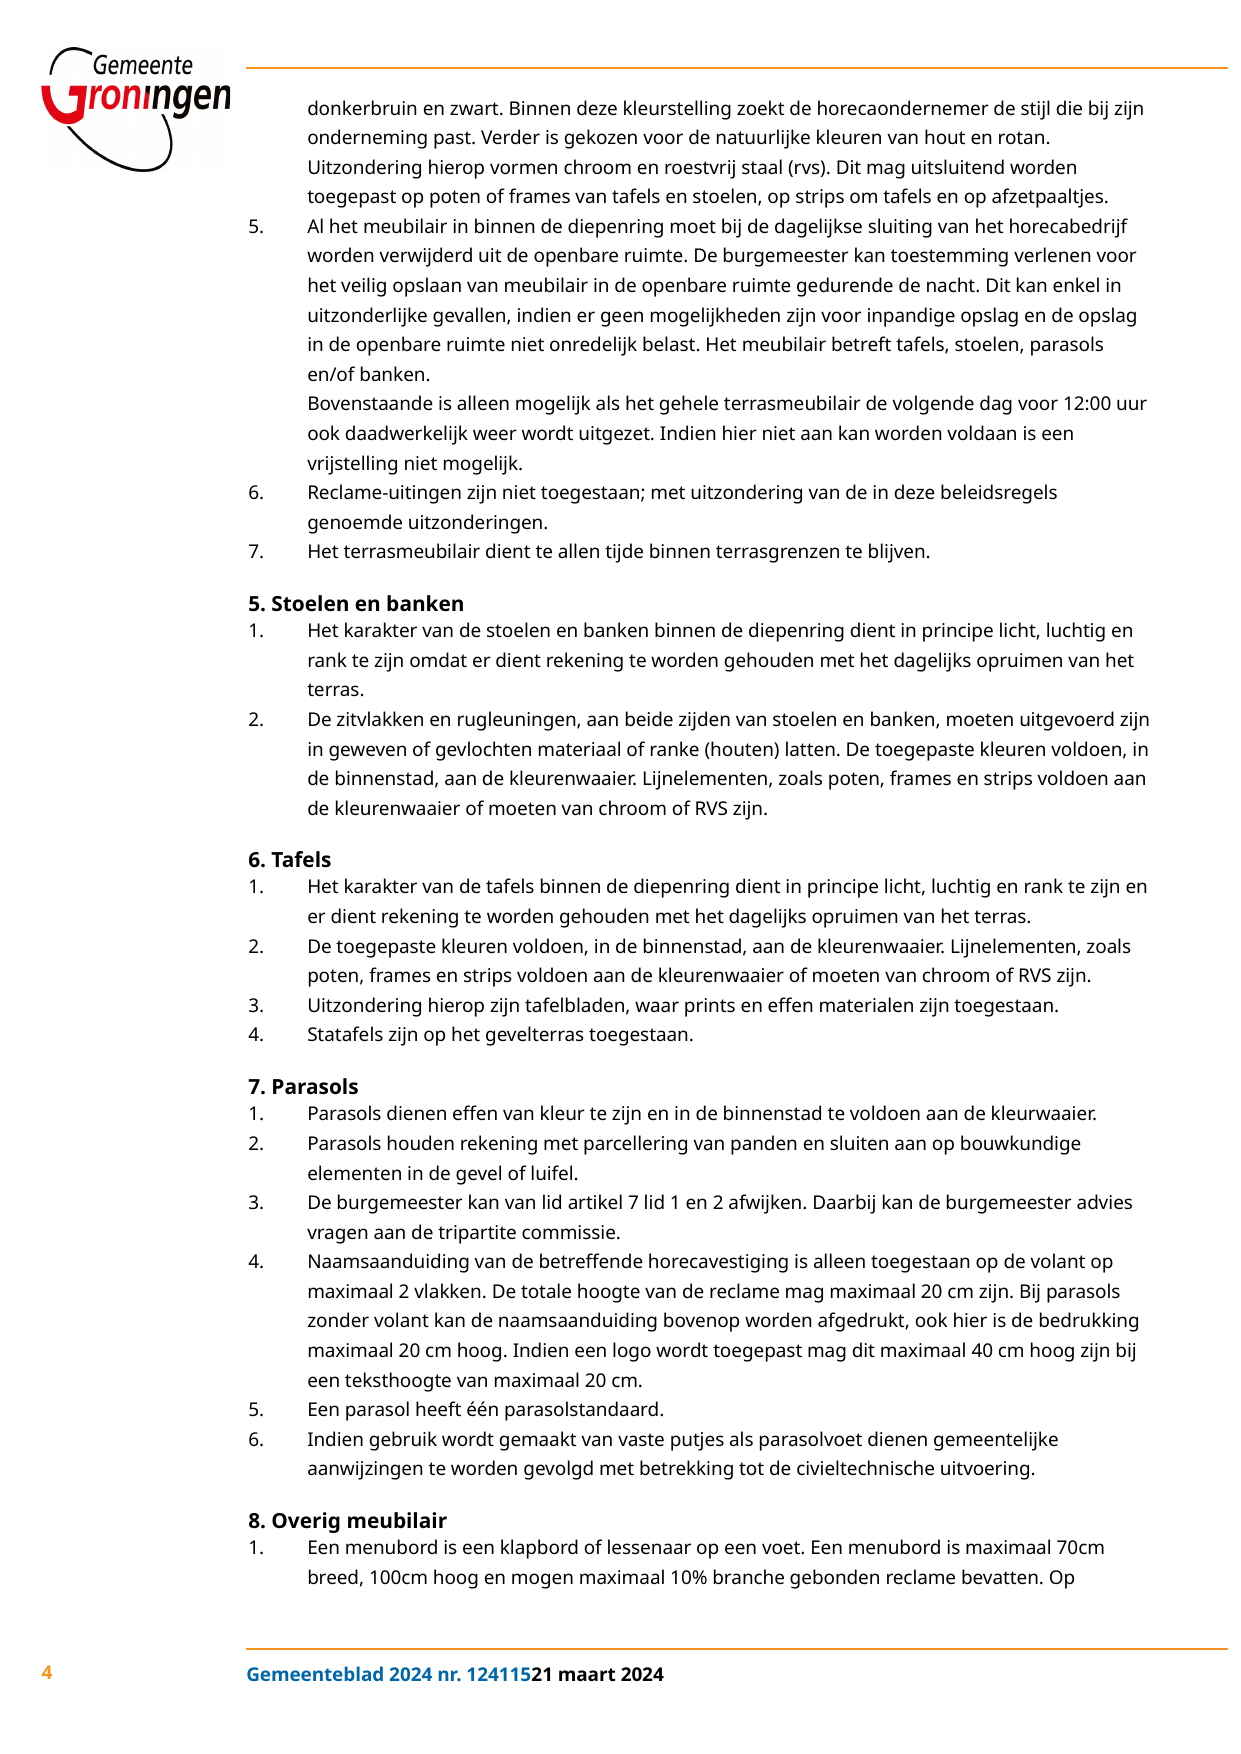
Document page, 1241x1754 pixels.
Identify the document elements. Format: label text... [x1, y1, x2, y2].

list donkerbruin en zwart. Binnen deze kleurstelling zoekt de horecaondernemer de stijl die bij zijn onderneming past. Verder is gekozen voor de natuurlijke kleuren van hout en rotan. Uitzondering hierop vormen chroom en roestvrij staal (rvs). Dit mag uitsluitend worden toegepast op poten of frames van tafels en stoelen, op strips om tafels en op afzetpaaltjes. [248, 95, 1152, 209]
list De burgemeester kan van lid artikel 7 lid 1 en 2 afwijken. Daarbij kan de burgemeester advies vragen aan de tripartite commissie. [248, 1189, 1152, 1244]
list De toegepaste kleuren voldoen, in de binnenstad, aan de kleurenwaaier. Lijnelementen, zoals poten, frames en strips voldoen aan de kleurenwaaier of moeten van chroom of RVS zijn. [248, 933, 1152, 988]
list De zitvlakken en rugleuningen, aan beide zijden van stoelen en banken, moeten uitgevoerd zijn in geweven of gevlochten materiaal of ranke (houten) latten. De toegepaste kleuren voldoen, in de binnenstad, aan de kleurenwaaier. Lijnelementen, zoals poten, frames en strips voldoen aan de kleurenwaaier of moeten van chroom of RVS zijn. [248, 706, 1152, 821]
list Een menubord is een klapbord of lessenaar op een voet. Een menubord is maximaal 70cm breed, 100cm hoog en mogen maximaal 10% branche gebonden reclame bevatten. Op [248, 1534, 1152, 1590]
list Indien gebruik wordt gemaakt van vaste putjes als parasolvoet dienen gemeentelijke aanwijzingen te worden gevolgd met betrekking tot de civieltechnische uitvoering. [248, 1426, 1152, 1481]
text 8. Overig meubilair [248, 1506, 1152, 1534]
list Het terrasmeubilair dient te allen tijde binnen terrasgrenzen te blijven. [248, 538, 1152, 564]
list Een parasol heeft één parasolstandaard. [248, 1396, 1152, 1422]
list Statafels zijn op het gevelterras toegestaan. [248, 1022, 1152, 1047]
text 6. Tafels [248, 845, 1152, 874]
picture [41, 47, 231, 172]
list Parasols dienen effen van kleur te zijn en in de binnenstad te voldoen aan de kleurwaaier. [248, 1101, 1152, 1126]
list Reclame-uitingen zijn niet toegestaan; met uitzondering van de in deze beleidsregels genoemde uitzonderingen. [248, 479, 1152, 535]
text 5. Stoelen en banken [248, 589, 1152, 617]
list Het karakter van de tafels binnen de diepenring dient in principe licht, luchtig en rank te zijn en er dient rekening te worden gehouden met het dagelijks opruimen van het terras. [248, 874, 1152, 929]
list Het karakter van de stoelen en banken binnen de diepenring dient in principe licht, luchtig en rank te zijn omdat er dient rekening te worden gehouden met het dagelijks opruimen van het terras. [248, 617, 1152, 702]
text 7. Parasols [248, 1072, 1152, 1101]
list Al het meubilair in binnen de diepenring moet bij de dagelijkse sluiting van het horecabedrijf worden verwijderd uit de openbare ruimte. De burgemeester kan toestemming verlenen voor het veilig opslaan van meubilair in de openbare ruimte gedurende de nacht. Dit kan enkel in uitzonderlijke gevallen, indien er geen mogelijkheden zijn voor inpandige opslag en de opslag in de openbare ruimte niet onredelijk belast. Het meubilair betreft tafels, stoelen, parasols en/of banken. [248, 213, 1152, 387]
list Bovenstaande is alleen mogelijk als het gehele terrasmeubilair de volgende dag voor 12:00 uur ook daadwerkelijk weer wordt uitgezet. Indien hier niet aan kan worden voldaan is een vrijstelling niet mogelijk. [248, 391, 1152, 476]
list Parasols houden rekening met parcellering van panden en sluiten aan op bouwkundige elementen in de gevel of luifel. [248, 1130, 1152, 1185]
list Uitzondering hierop zijn tafelbladen, waar prints en effen materialen zijn toegestaan. [248, 992, 1152, 1018]
list Naamsaanduiding van de betreffende horecavestiging is alleen toegestaan op de volant op maximaal 2 vlakken. De totale hoogte van de reclame mag maximaal 20 cm zijn. Bij parasols zonder volant kan de naamsaanduiding bovenop worden afgedrukt, ook hier is de bedrukking maximaal 20 cm hoog. Indien een logo wordt toegepast mag dit maximaal 40 cm hoog zijn bij een teksthoogte van maximaal 20 cm. [248, 1248, 1152, 1392]
